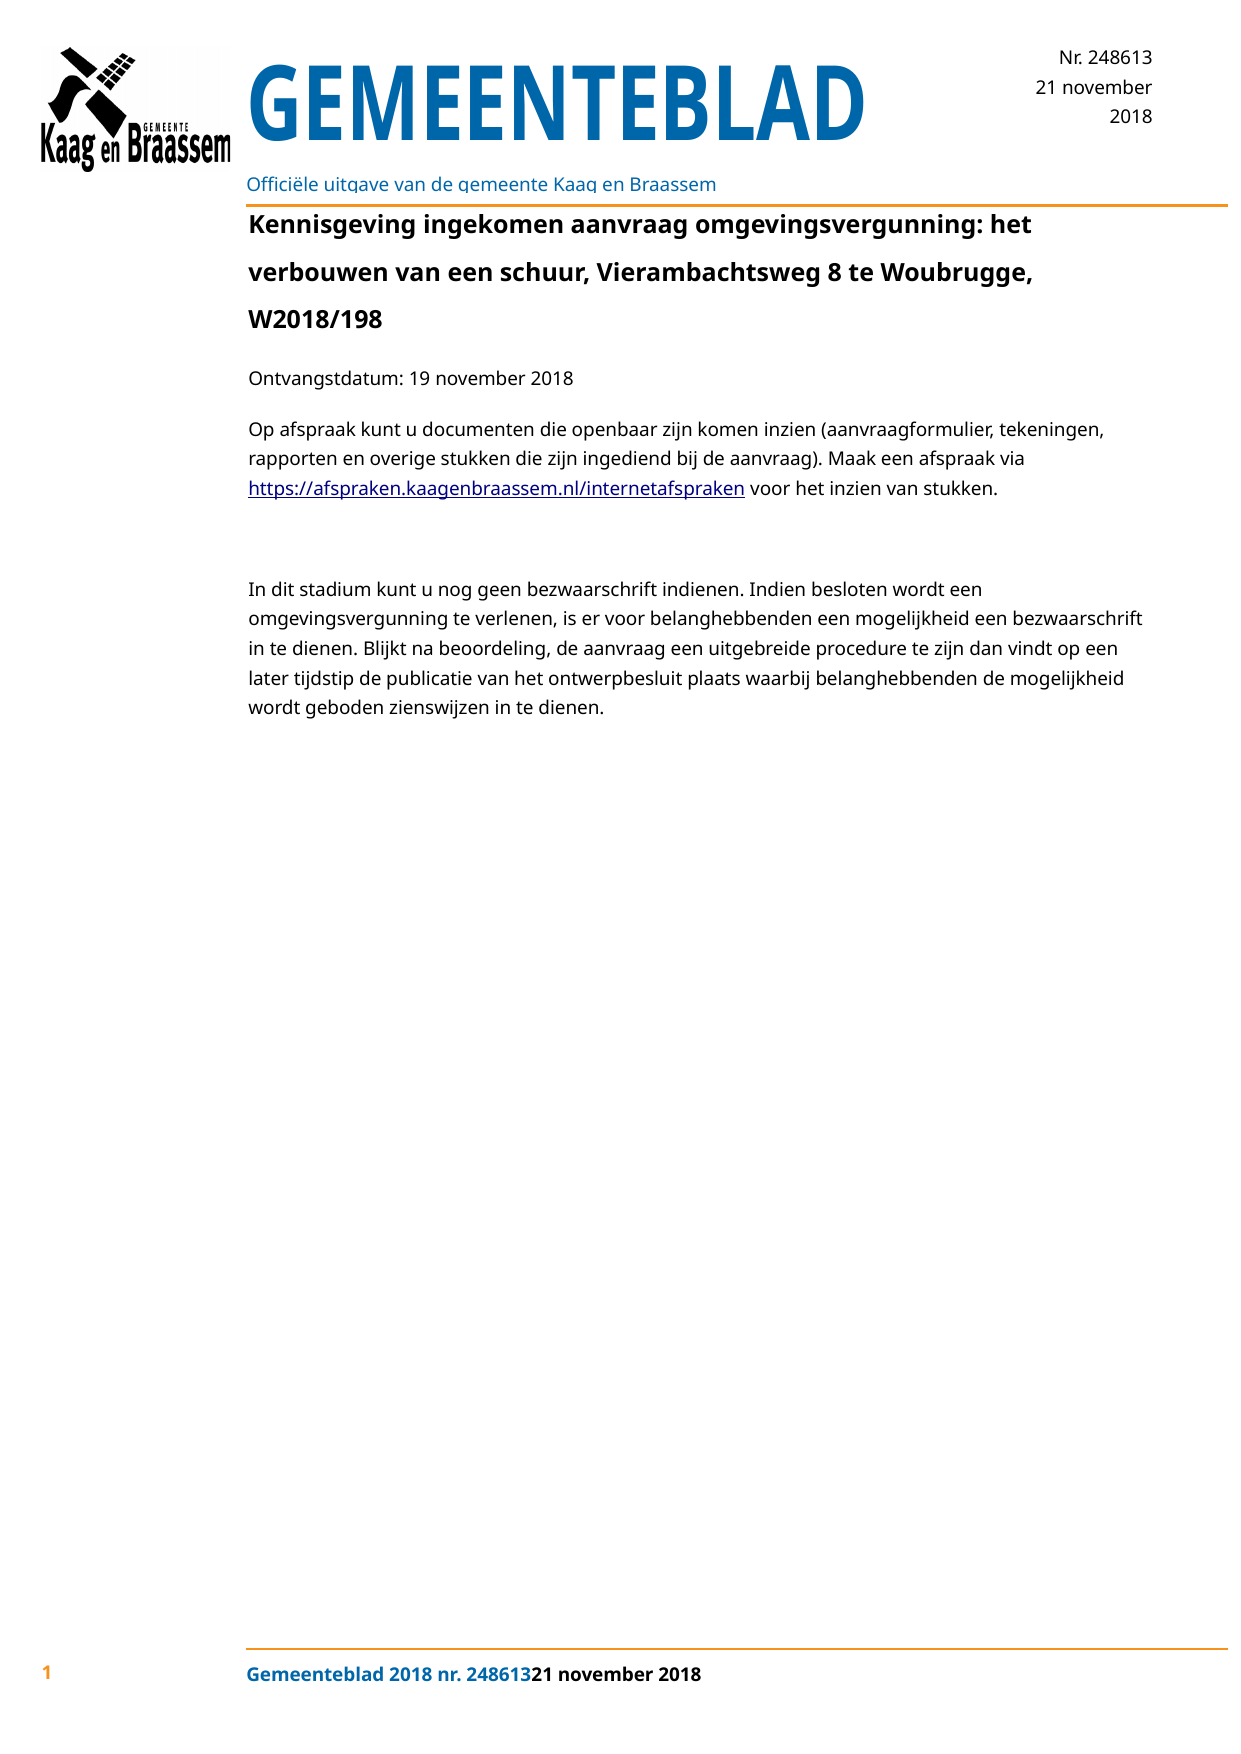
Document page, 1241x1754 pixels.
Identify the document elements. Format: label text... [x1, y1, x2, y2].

text In dit stadium kunt u nog geen bezwaarschrift indienen. Indien besloten wordt een omgevingsvergunning te verlenen, is er voor belanghebbenden een mogelijkheid een bezwaarschrift in te dienen. Blijkt na beoordeling, de aanvraag een uitgebreide procedure te zijn dan vindt op een later tijdstip de publicatie van het ontwerpbesluit plaats waarbij belanghebbenden de mogelijkheid wordt geboden zienswijzen in te dienen. [248, 576, 1152, 720]
picture [41, 47, 231, 172]
text Ontvangstdatum: 19 november 2018 [248, 366, 1152, 391]
text Kennisgeving ingekomen aanvraag omgevingsvergunning: het verbouwen van een schuur, Vierambachtsweg 8 te Woubrugge, W2018/198 [248, 207, 1152, 336]
text Op afspraak kunt u documenten die openbaar zijn komen inzien (aanvraagformulier, tekeningen, rapporten en overige stukken die zijn ingediend bij de aanvraag). Maak een afspraak via https://afspraken.kaagenbraassem.nl/internetafspraken voor het inzien van stukken. [248, 416, 1152, 501]
